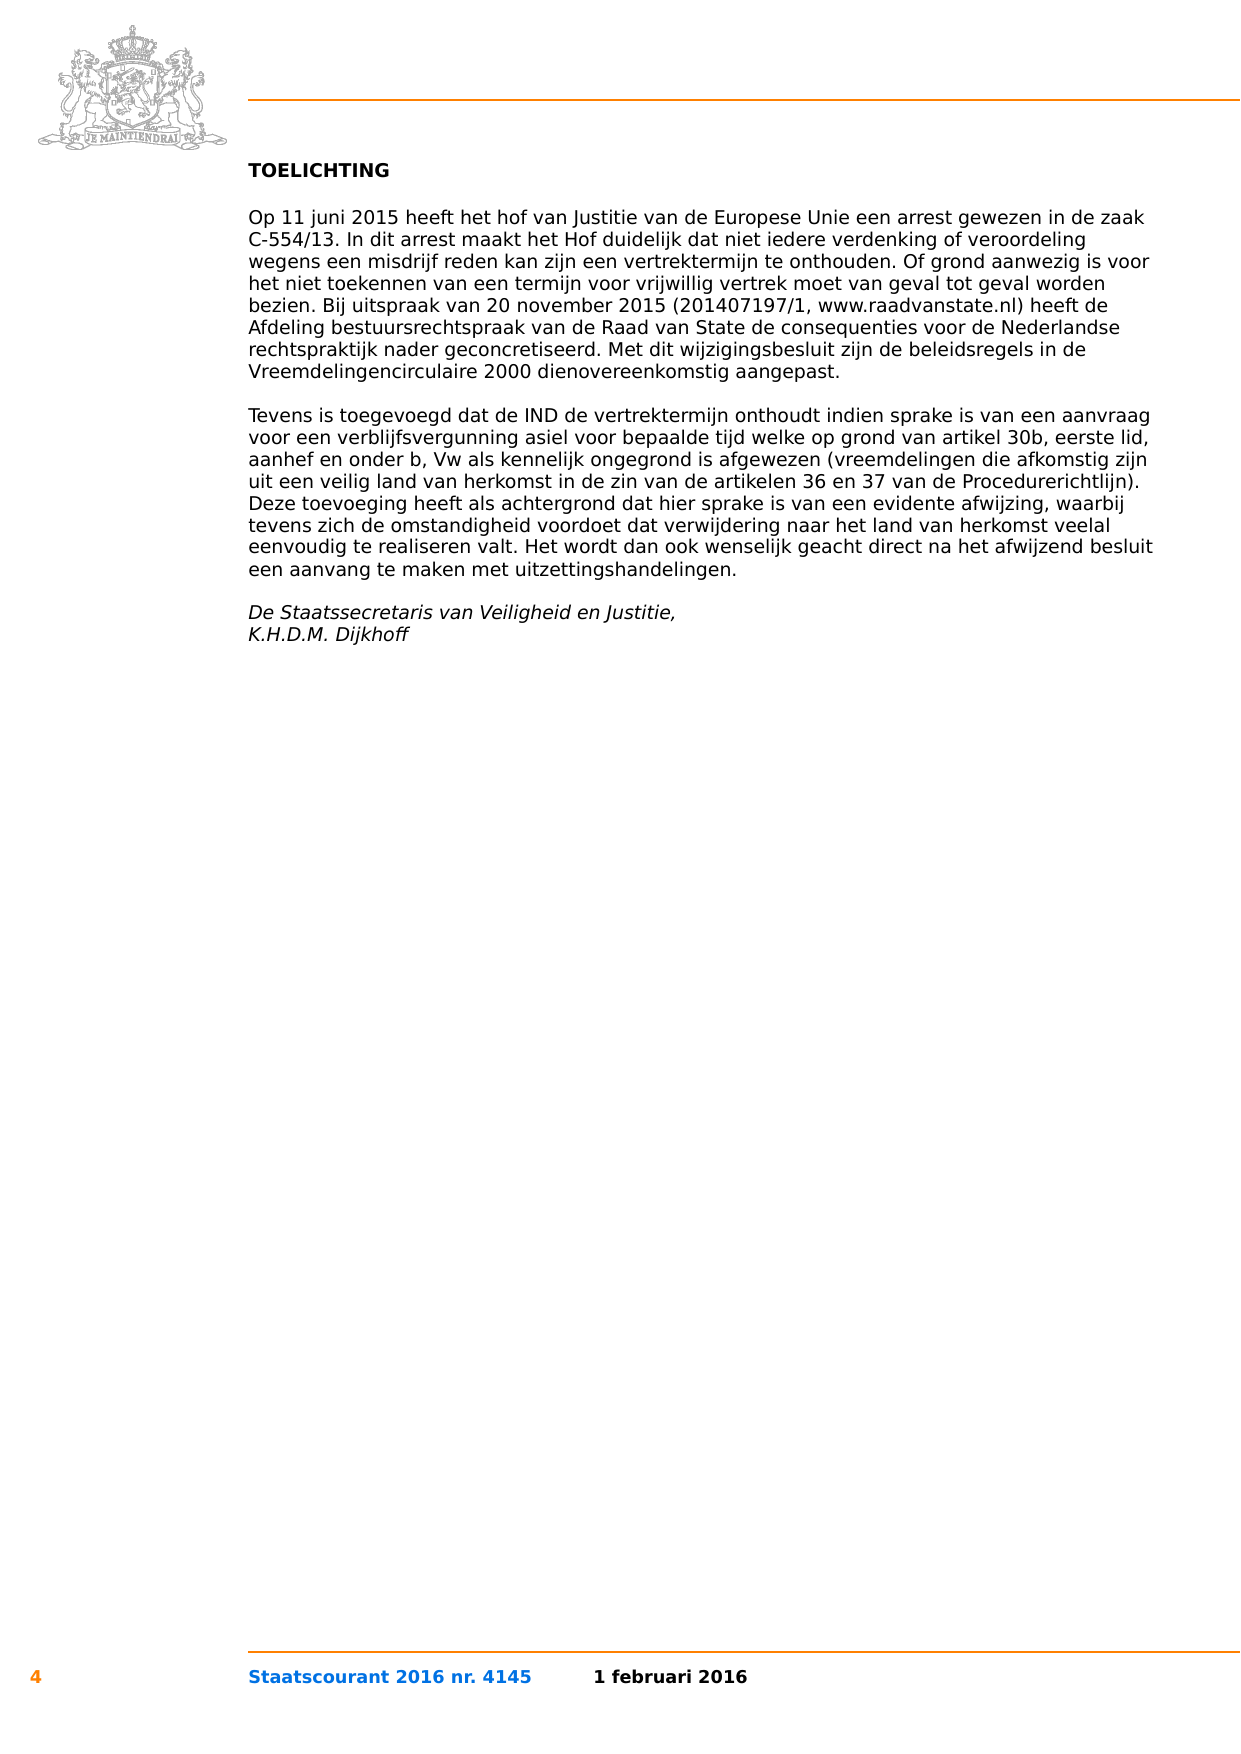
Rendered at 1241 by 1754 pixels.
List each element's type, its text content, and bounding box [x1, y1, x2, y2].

subtitle TOELICHTING [248, 160, 1163, 182]
text Tevens is toegevoegd dat de IND de vertrektermijn onthoudt indien sprake is van een aanvraag voor een verblijfsvergunning asiel voor bepaalde tijd welke op grond van artikel 30b, eerste lid, aanhef en onder b, Vw als kennelijk ongegrond is afgewezen (vreemdelingen die afkomstig zijn uit een veilig land van herkomst in de zin van de artikelen 36 en 37 van de Procedurerichtlijn). Deze toevoeging heeft als achtergrond dat hier sprake is van een evidente afwijzing, waarbij tevens zich de omstandigheid voordoet dat verwijdering naar het land van herkomst veelal eenvoudig te realiseren valt. Het wordt dan ook wenselijk geacht direct na het afwijzend besluit een aanvang te maken met uitzettingshandelingen. [248, 404, 1163, 580]
picture [38, 25, 227, 150]
text De Staatssecretaris van Veiligheid en Justitie, K.H.D.M. Dijkhoff [248, 602, 1163, 646]
text Op 11 juni 2015 heeft het hof van Justitie van de Europese Unie een arrest gewezen in de zaak C-554/13. In dit arrest maakt het Hof duidelijk dat niet iedere verdenking of veroordeling wegens een misdrijf reden kan zijn een vertrektermijn te onthouden. Of grond aanwezig is voor het niet toekennen van een termijn voor vrijwillig vertrek moet van geval tot geval worden bezien. Bij uitspraak van 20 november 2015 (201407197/1, www.raadvanstate.nl) heeft de Afdeling bestuursrechtspraak van de Raad van State de consequenties voor de Nederlandse rechtspraktijk nader geconcretiseerd. Met dit wijzigingsbesluit zijn de beleidsregels in de Vreemdelingencirculaire 2000 dienovereenkomstig aangepast. [248, 207, 1163, 383]
